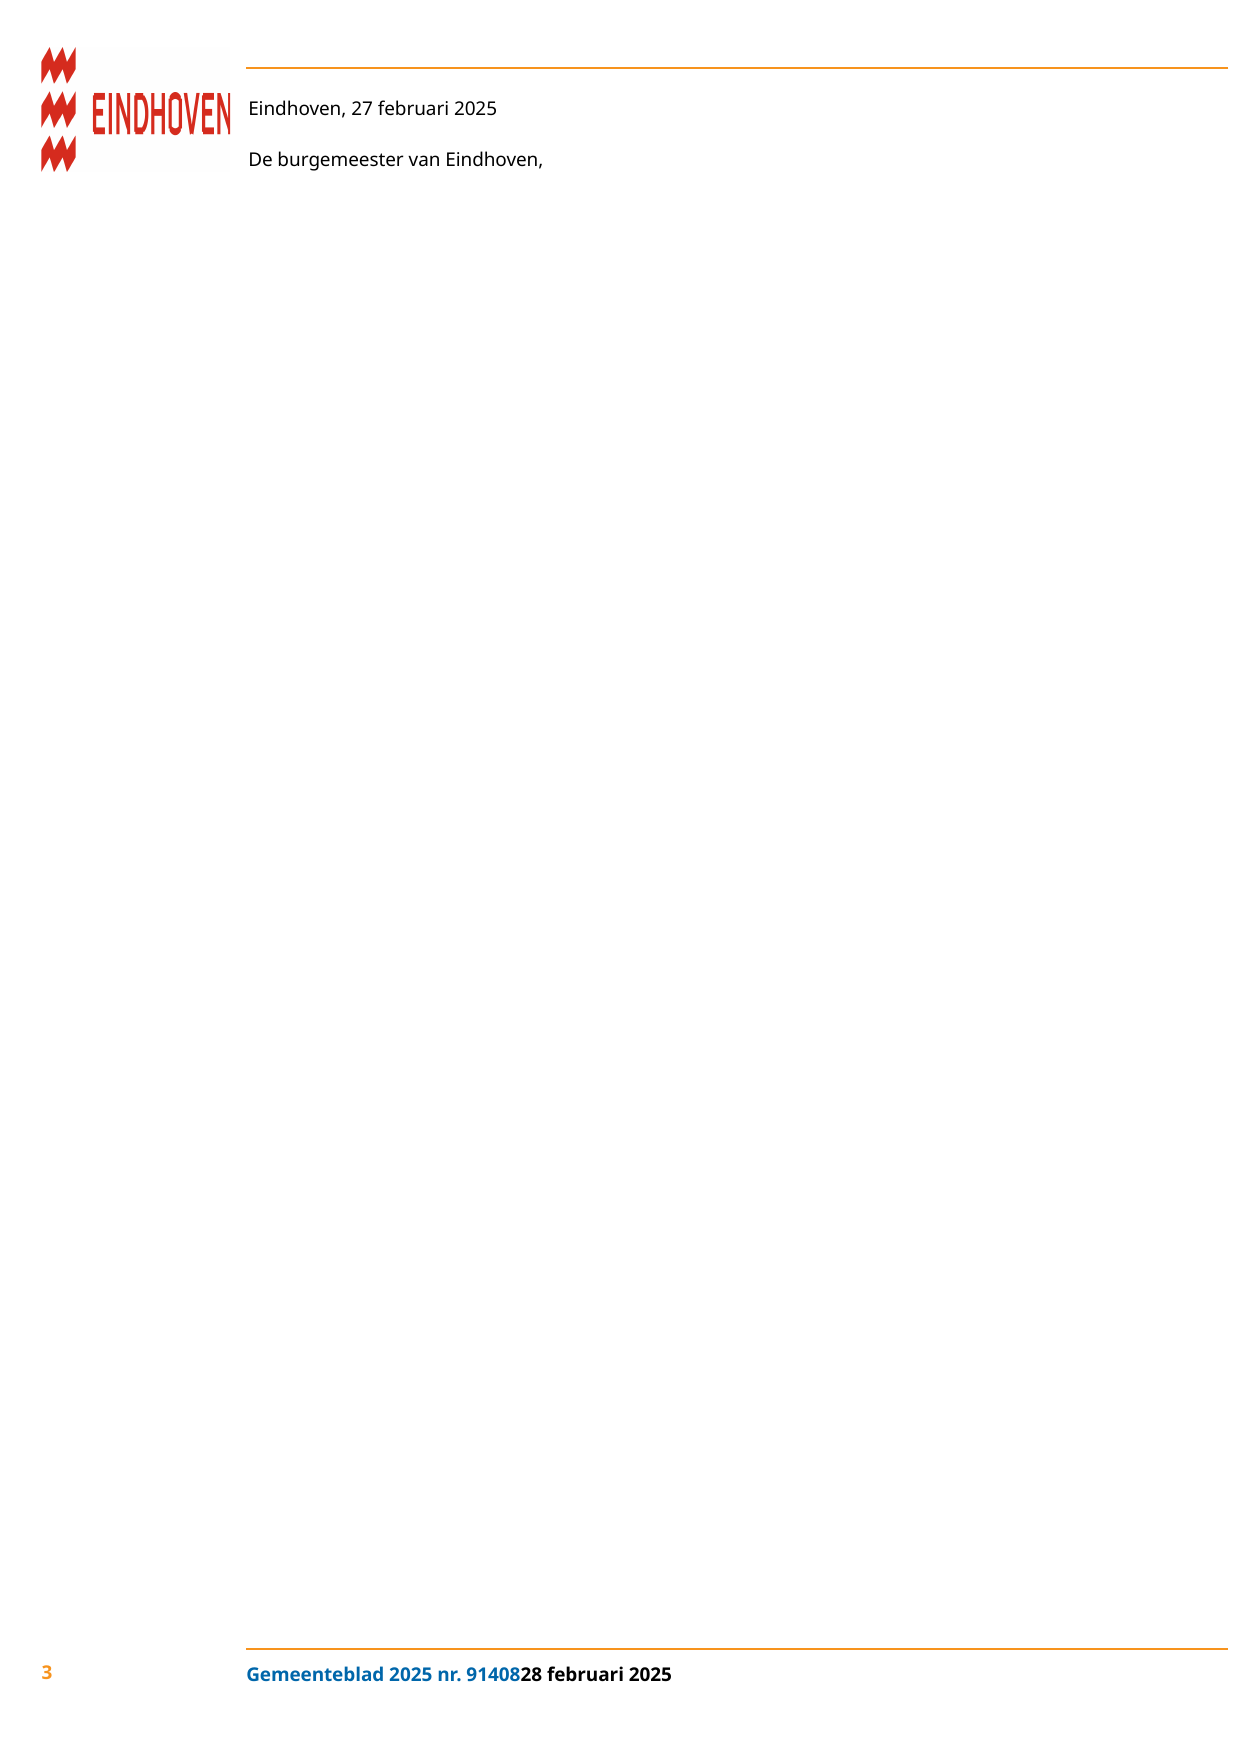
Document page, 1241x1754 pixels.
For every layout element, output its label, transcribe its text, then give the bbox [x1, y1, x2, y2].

text De burgemeester van Eindhoven, [248, 146, 1152, 172]
text Eindhoven, 27 februari 2025 [248, 95, 1152, 121]
picture [41, 47, 231, 172]
